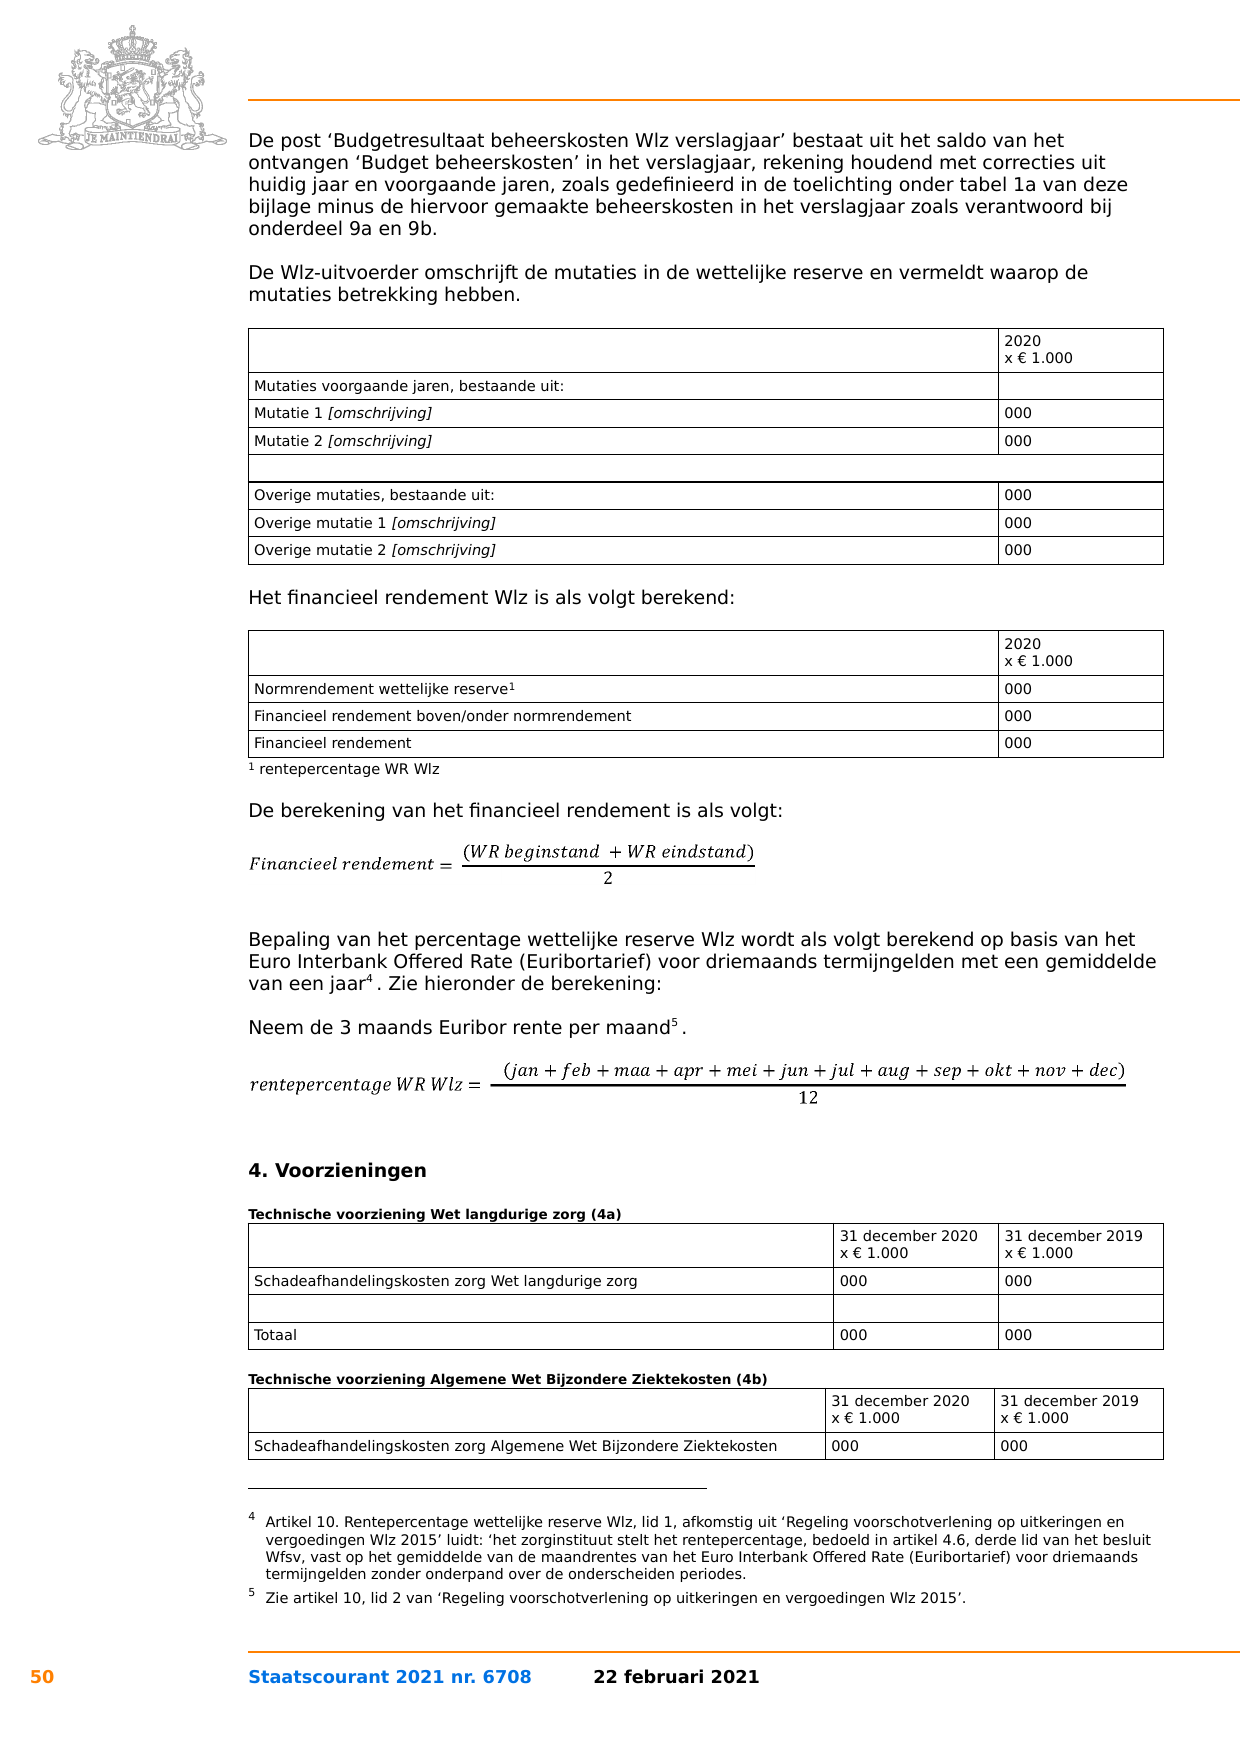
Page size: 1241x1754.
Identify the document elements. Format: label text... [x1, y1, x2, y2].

text Bepaling van het percentage wettelijke reserve Wlz wordt als volgt berekend op basis van het Euro Interbank Offered Rate (Euribortarief) voor driemaands termijngelden met een gemiddelde van een jaar. Zie hieronder de berekening: [248, 929, 1163, 995]
table_cell 000 [999, 428, 1163, 454]
table_cell Schadeafhandelingskosten zorg Wet langdurige zorg [249, 1268, 833, 1294]
table_cell [834, 1295, 998, 1322]
table_cell Totaal [249, 1323, 833, 1349]
picture [248, 1060, 1128, 1108]
table_cell [249, 1224, 833, 1267]
table_cell Overige mutaties, bestaande uit: [249, 483, 998, 509]
table_header Technische voorziening Algemene Wet Bijzondere Ziektekosten (4b) [248, 1372, 1163, 1388]
table_cell Normrendement wettelijke reserve1 [249, 676, 998, 702]
table_cell 000 [826, 1433, 994, 1459]
table_cell Overige mutatie 1 [omschrijving] [249, 510, 998, 536]
table_cell Mutatie 1 [omschrijving] [249, 400, 998, 427]
table_cell Financieel rendement [249, 731, 998, 757]
table_cell 31 december 2019 x € 1.000 [995, 1389, 1163, 1432]
table_cell 31 december 2020 x € 1.000 [834, 1224, 998, 1267]
table_cell 000 [995, 1433, 1163, 1459]
text Neem de 3 maands Euribor rente per maand. [248, 1017, 1163, 1038]
table_cell 000 [999, 731, 1163, 757]
text Zie artikel 10, lid 2 van ‘Regeling voorschotverlening op uitkeringen en vergoedingen Wlz 2015’. [248, 1586, 1163, 1608]
table_cell 31 december 2020 x € 1.000 [826, 1389, 994, 1432]
table_cell Overige mutatie 2 [omschrijving] [249, 537, 998, 564]
table_header Technische voorziening Wet langdurige zorg (4a) [248, 1207, 1163, 1222]
table_cell [249, 1389, 825, 1432]
table_cell 000 [834, 1323, 998, 1349]
table_cell Mutatie 2 [omschrijving] [249, 428, 998, 454]
table_header [249, 631, 998, 675]
table_cell 000 [999, 703, 1163, 729]
table_cell Schadeafhandelingskosten zorg Algemene Wet Bijzondere Ziektekosten [249, 1433, 825, 1459]
table_cell 000 [999, 400, 1163, 427]
text Het financieel rendement Wlz is als volgt berekend: [248, 587, 1163, 608]
table_cell 000 [999, 676, 1163, 702]
table_cell [999, 373, 1163, 399]
text De berekening van het financieel rendement is als volgt: [248, 800, 1163, 822]
text Artikel 10. Rentepercentage wettelijke reserve Wlz, lid 1, afkomstig uit ‘Regeling voorschotverlening op uitkeringen en vergoedingen Wlz 2015’ luidt: ‘het zorginstituut stelt het rentepercentage, bedoeld in artikel 4.6, derde lid van het besluit Wfsv, vast op het gemiddelde van de maandrentes van het Euro Interbank Offered Rate (Euribortarief) voor driemaands termijngelden zonder onderpand over de onderscheiden periodes. [248, 1510, 1163, 1583]
text De Wlz-uitvoerder omschrijft de mutaties in de wettelijke reserve en vermeldt waarop de mutaties betrekking hebben. [248, 262, 1163, 306]
text De post ‘Budgetresultaat beheerskosten Wlz verslagjaar’ bestaat uit het saldo van het ontvangen ‘Budget beheerskosten’ in het verslagjaar, rekening houdend met correcties uit huidig jaar en voorgaande jaren, zoals gedefinieerd in de toelichting onder tabel 1a van deze bijlage minus de hiervoor gemaakte beheerskosten in het verslagjaar zoals verantwoord bij onderdeel 9a en 9b. [248, 130, 1163, 240]
table_cell 000 [999, 537, 1163, 564]
table_cell 000 [999, 510, 1163, 536]
table_cell 000 [999, 483, 1163, 509]
table_cell [249, 455, 1163, 481]
table_header 2020 x € 1.000 [999, 329, 1163, 372]
table_cell 1 rentepercentage WR Wlz [248, 758, 1163, 778]
table_header 2020 x € 1.000 [999, 631, 1163, 675]
subtitle 4. Voorzieningen [248, 1160, 1163, 1182]
table_cell Mutaties voorgaande jaren, bestaande uit: [249, 373, 998, 399]
table_cell 31 december 2019 x € 1.000 [999, 1224, 1163, 1267]
picture [38, 25, 227, 150]
table_cell 000 [999, 1268, 1163, 1294]
table_cell Financieel rendement boven/onder normrendement [249, 703, 998, 729]
table_cell 000 [834, 1268, 998, 1294]
picture [248, 843, 756, 885]
table_cell [249, 1295, 833, 1322]
table_header [249, 329, 998, 372]
table_cell [999, 1295, 1163, 1322]
table_cell 000 [999, 1323, 1163, 1349]
